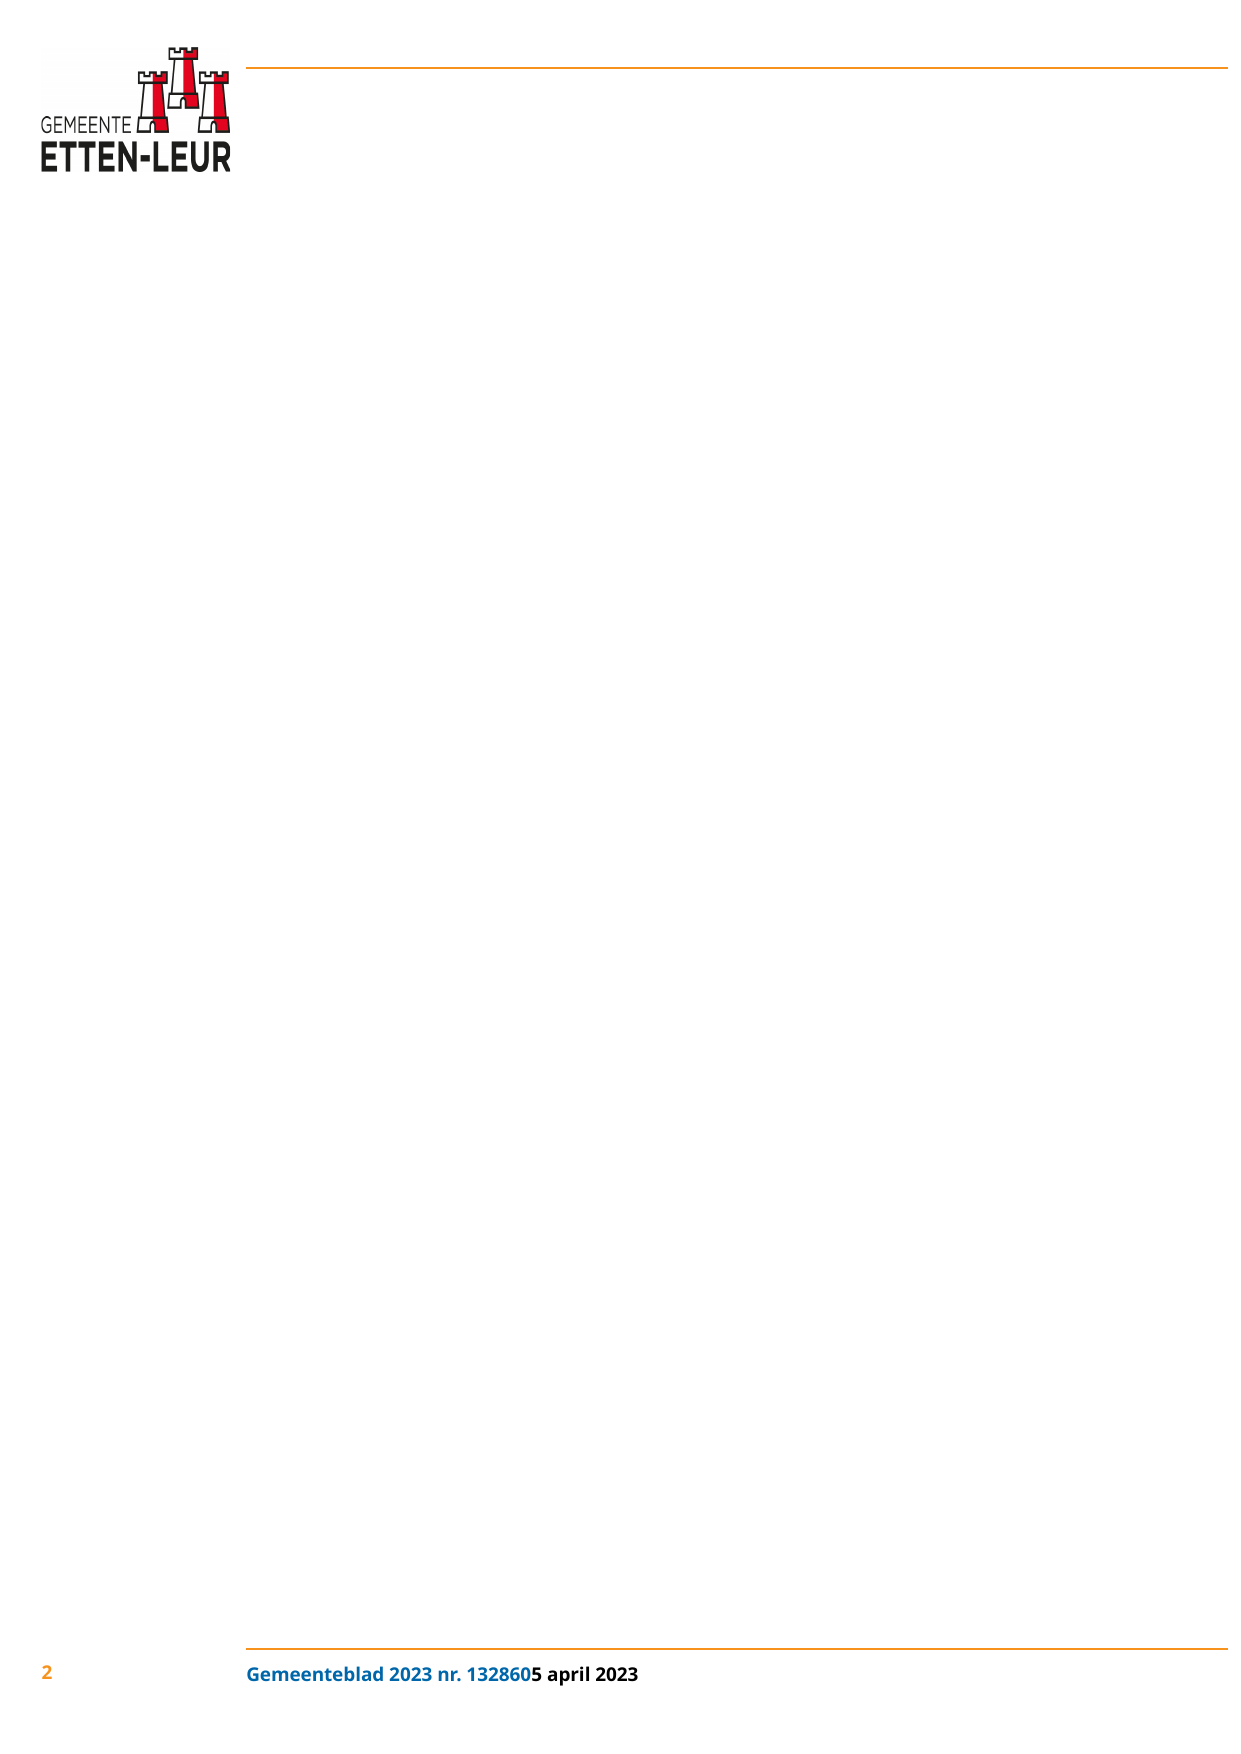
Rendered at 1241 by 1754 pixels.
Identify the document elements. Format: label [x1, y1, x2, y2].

picture [41, 47, 231, 172]
